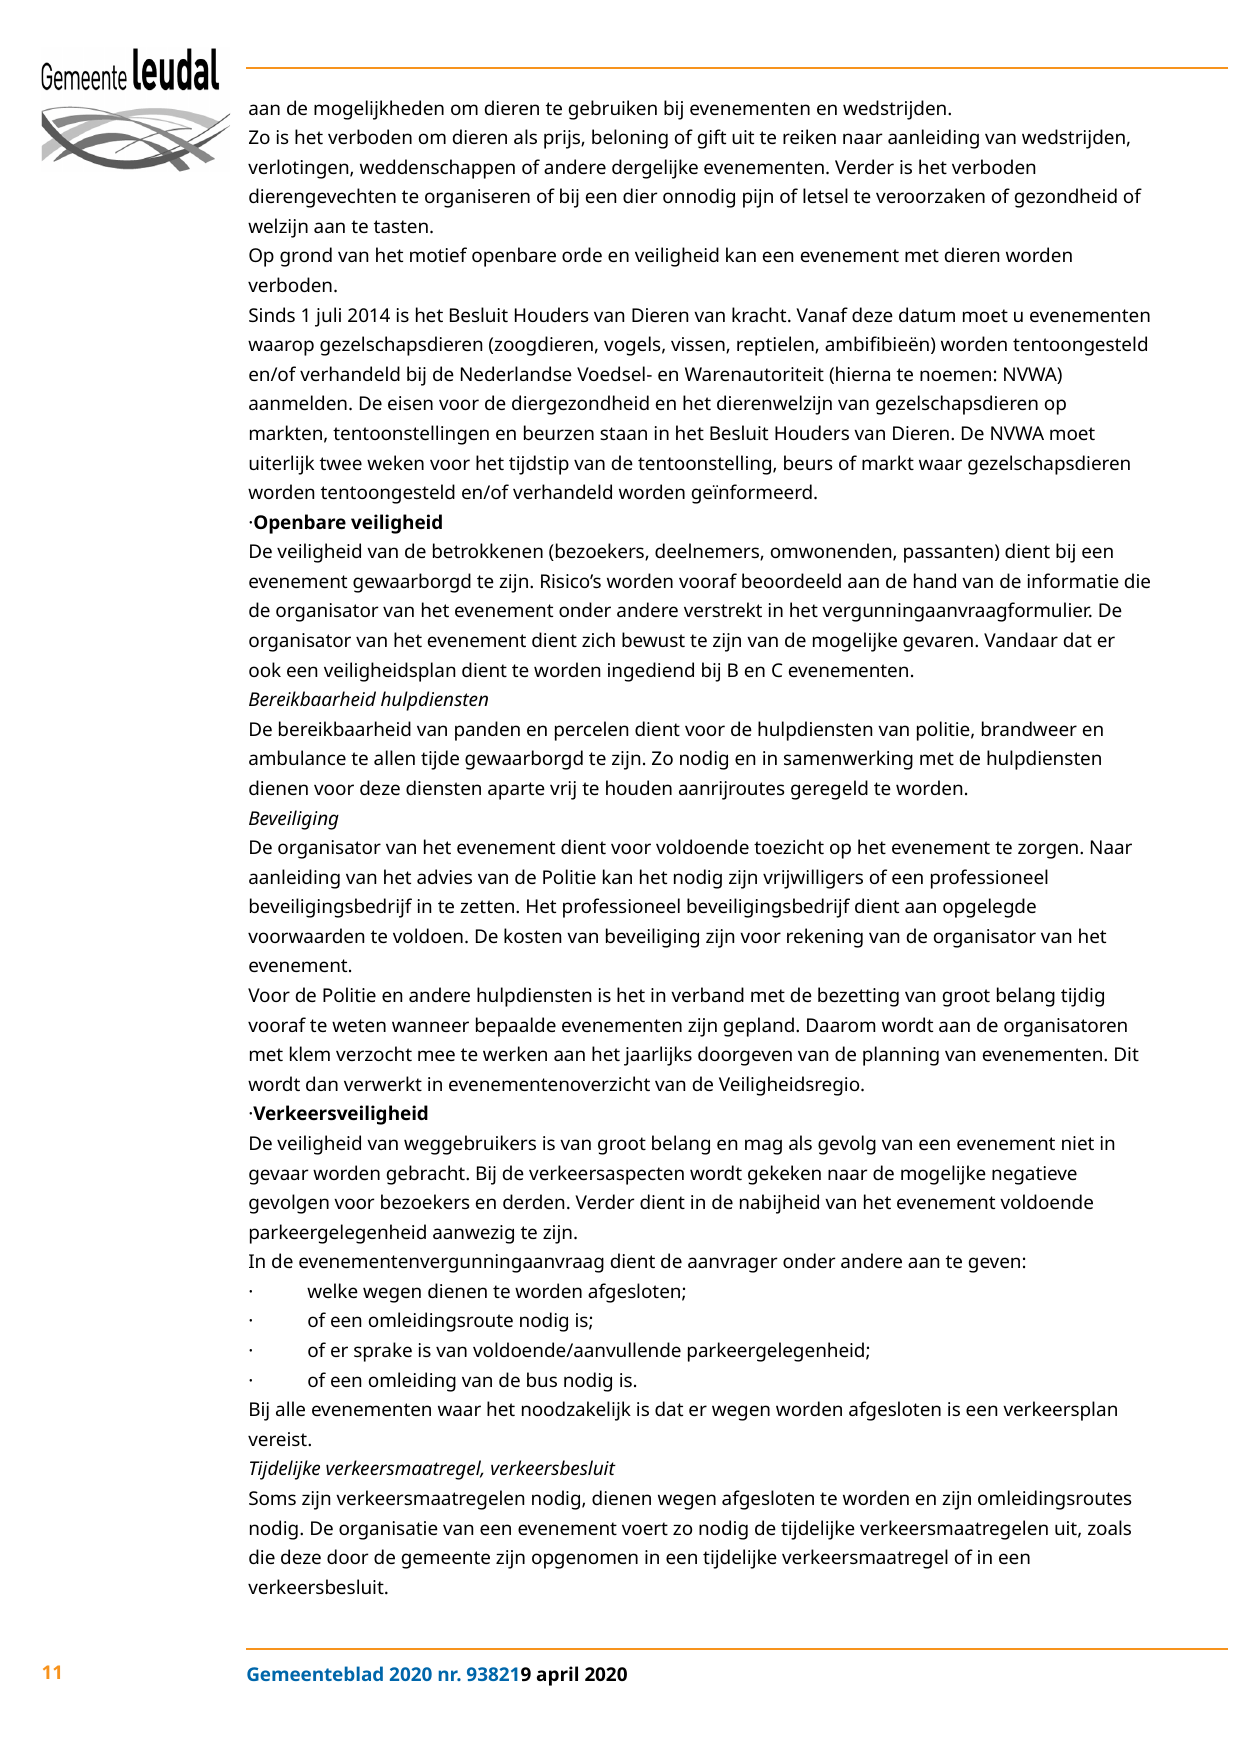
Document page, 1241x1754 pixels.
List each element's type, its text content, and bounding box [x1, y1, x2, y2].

picture [41, 47, 231, 172]
text ·Verkeersveiligheid [248, 1101, 1152, 1126]
text De organisator van het evenement dient voor voldoende toezicht op het evenement te zorgen. Naar aanleiding van het advies van de Politie kan het nodig zijn vrijwilligers of een professioneel beveiligingsbedrijf in te zetten. Het professioneel beveiligingsbedrijf dient aan opgelegde voorwaarden te voldoen. De kosten van beveiliging zijn voor rekening van de organisator van het evenement. [248, 834, 1152, 978]
text Bij alle evenementen waar het noodzakelijk is dat er wegen worden afgesloten is een verkeersplan vereist. [248, 1396, 1152, 1452]
text ·Openbare veiligheid [248, 509, 1152, 535]
text In de evenementenvergunningaanvraag dient de aanvrager onder andere aan te geven: [248, 1248, 1152, 1274]
text Zo is het verboden om dieren als prijs, beloning of gift uit te reiken naar aanleiding van wedstrijden, verlotingen, weddenschappen of andere dergelijke evenementen. Verder is het verboden dierengevechten te organiseren of bij een dier onnodig pijn of letsel te veroorzaken of gezondheid of welzijn aan te tasten. [248, 124, 1152, 239]
text De veiligheid van de betrokkenen (bezoekers, deelnemers, omwonenden, passanten) dient bij een evenement gewaarborgd te zijn. Risico’s worden vooraf beoordeeld aan de hand van de informatie die de organisator van het evenement onder andere verstrekt in het vergunningaanvraagformulier. De organisator van het evenement dient zich bewust te zijn van de mogelijke gevaren. Vandaar dat er ook een veiligheidsplan dient te worden ingediend bij B en C evenementen. [248, 538, 1152, 683]
text Sinds 1 juli 2014 is het Besluit Houders van Dieren van kracht. Vanaf deze datum moet u evenementen waarop gezelschapsdieren (zoogdieren, vogels, vissen, reptielen, ambifibieën) worden tentoongesteld en/of verhandeld bij de Nederlandse Voedsel- en Warenautoriteit (hierna te noemen: NVWA) aanmelden. De eisen voor de diergezondheid en het dierenwelzijn van gezelschapsdieren op markten, tentoonstellingen en beurzen staan in het Besluit Houders van Dieren. De NVWA moet uiterlijk twee weken voor het tijdstip van de tentoonstelling, beurs of markt waar gezelschapsdieren worden tentoongesteld en/of verhandeld worden geïnformeerd. [248, 302, 1152, 505]
list of een omleidingsroute nodig is; [248, 1308, 1152, 1333]
text Op grond van het motief openbare orde en veiligheid kan een evenement met dieren worden verboden. [248, 243, 1152, 298]
text Voor de Politie en andere hulpdiensten is het in verband met de bezetting van groot belang tijdig vooraf te weten wanneer bepaalde evenementen zijn gepland. Daarom wordt aan de organisatoren met klem verzocht mee te werken aan het jaarlijks doorgeven van de planning van evenementen. Dit wordt dan verwerkt in evenementenoverzicht van de Veiligheidsregio. [248, 982, 1152, 1097]
text aan de mogelijkheden om dieren te gebruiken bij evenementen en wedstrijden. [248, 95, 1152, 121]
list welke wegen dienen te worden afgesloten; [248, 1278, 1152, 1304]
text De veiligheid van weggebruikers is van groot belang en mag als gevolg van een evenement niet in gevaar worden gebracht. Bij de verkeersaspecten wordt gekeken naar de mogelijke negatieve gevolgen voor bezoekers en derden. Verder dient in de nabijheid van het evenement voldoende parkeergelegenheid aanwezig te zijn. [248, 1130, 1152, 1245]
list of er sprake is van voldoende/aanvullende parkeergelegenheid; [248, 1337, 1152, 1363]
text Beveiliging [248, 805, 1152, 831]
text Tijdelijke verkeersmaatregel, verkeersbesluit [248, 1456, 1152, 1481]
text Soms zijn verkeersmaatregelen nodig, dienen wegen afgesloten te worden en zijn omleidingsroutes nodig. De organisatie van een evenement voert zo nodig de tijdelijke verkeersmaatregelen uit, zoals die deze door de gemeente zijn opgenomen in een tijdelijke verkeersmaatregel of in een verkeersbesluit. [248, 1485, 1152, 1600]
list of een omleiding van de bus nodig is. [248, 1367, 1152, 1393]
text De bereikbaarheid van panden en percelen dient voor de hulpdiensten van politie, brandweer en ambulance te allen tijde gewaarborgd te zijn. Zo nodig en in samenwerking met de hulpdiensten dienen voor deze diensten aparte vrij te houden aanrijroutes geregeld te worden. [248, 716, 1152, 801]
text Bereikbaarheid hulpdiensten [248, 686, 1152, 712]
